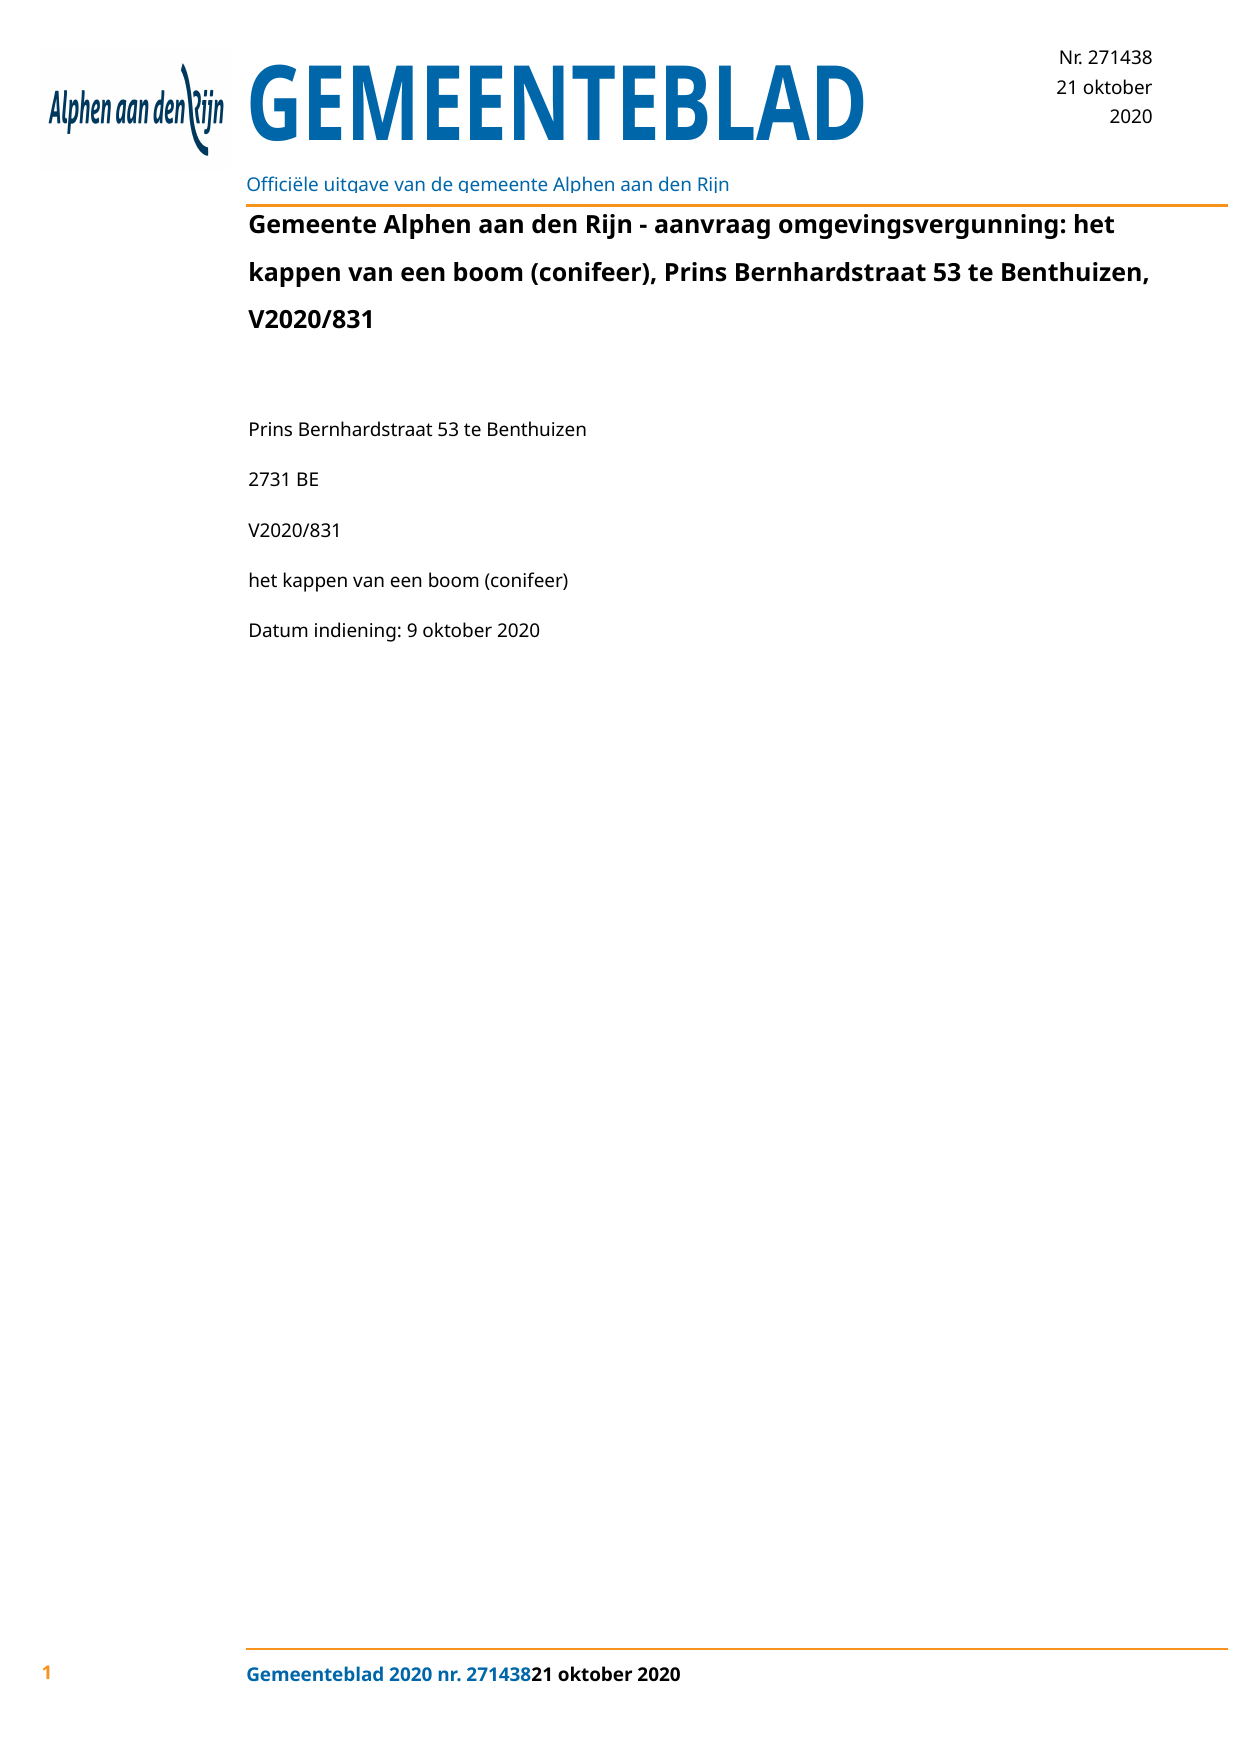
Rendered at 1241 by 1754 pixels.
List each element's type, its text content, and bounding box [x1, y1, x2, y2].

text Datum indiening: 9 oktober 2020 [248, 618, 1152, 643]
text Prins Bernhardstraat 53 te Benthuizen [248, 416, 1152, 442]
text V2020/831 [248, 517, 1152, 542]
picture [41, 47, 231, 172]
text 2731 BE [248, 466, 1152, 492]
text Gemeente Alphen aan den Rijn - aanvraag omgevingsvergunning: het kappen van een boom (conifeer), Prins Bernhardstraat 53 te Benthuizen, V2020/831 [248, 207, 1152, 336]
text het kappen van een boom (conifeer) [248, 567, 1152, 593]
